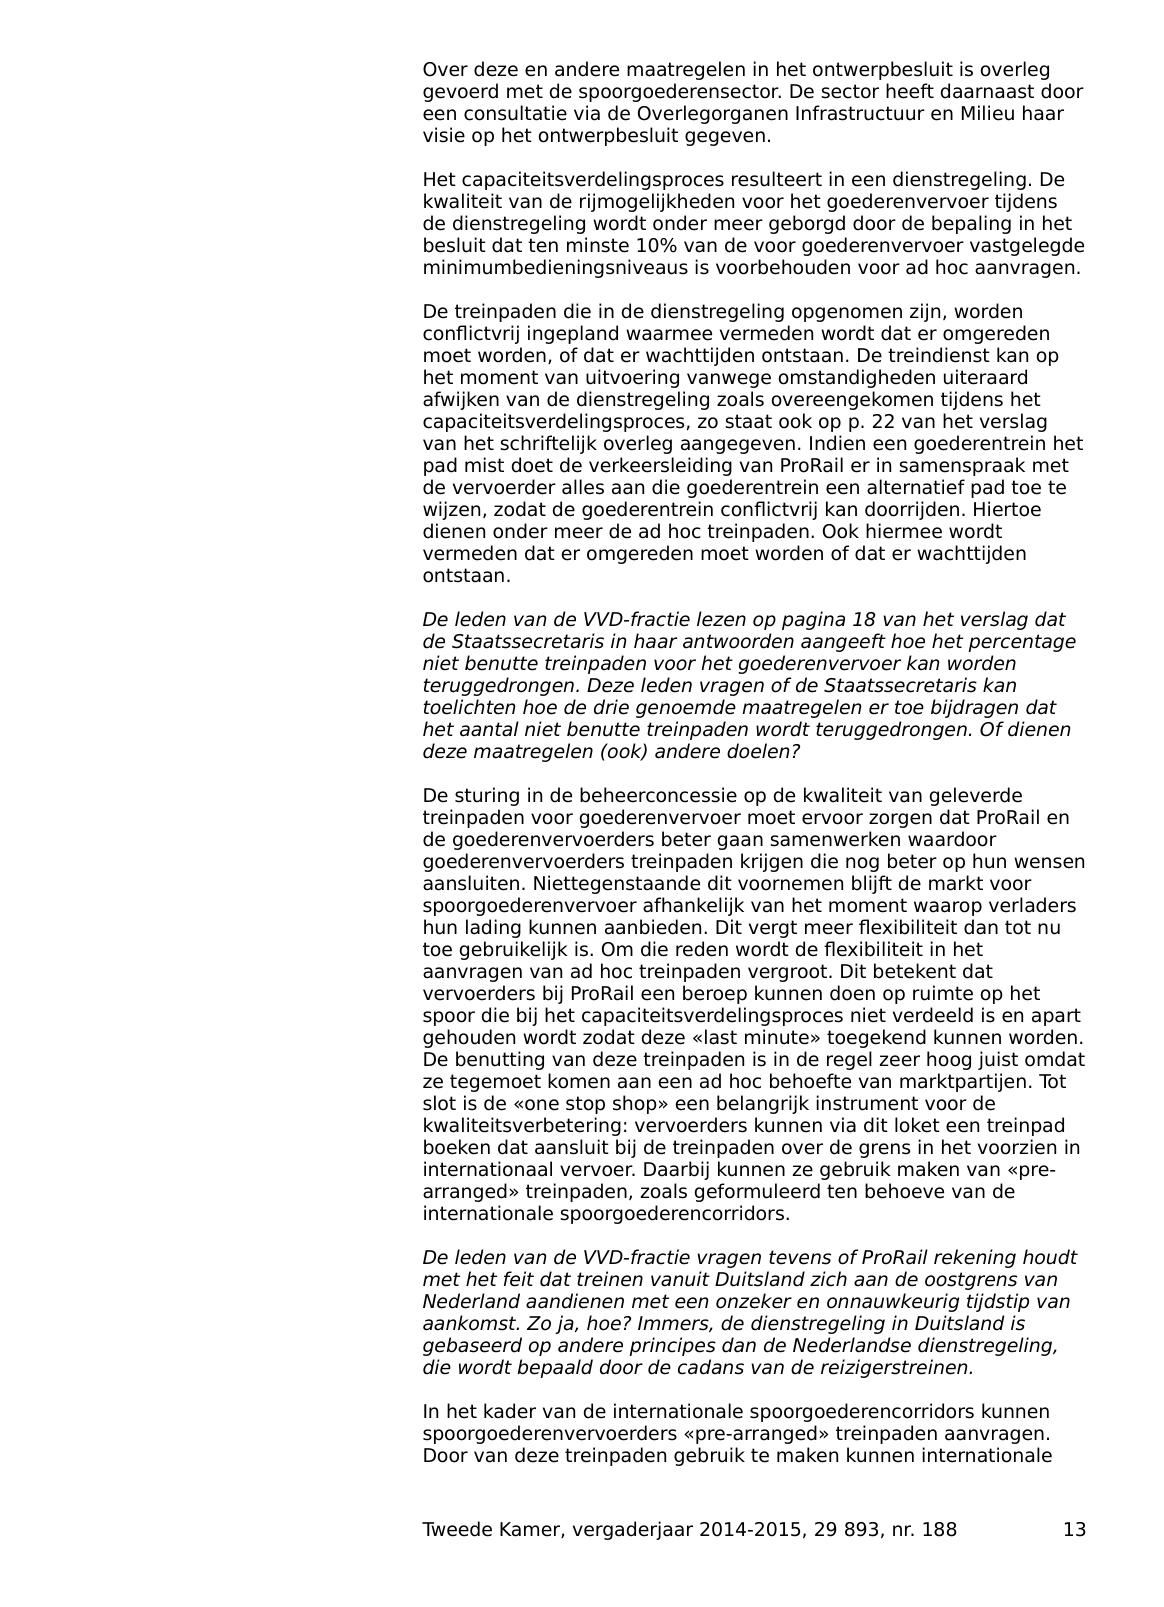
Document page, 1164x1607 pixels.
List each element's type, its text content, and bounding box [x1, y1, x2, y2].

text De treinpaden die in de dienstregeling opgenomen zijn, worden conflictvrij ingepland waarmee vermeden wordt dat er omgereden moet worden, of dat er wachttijden ontstaan. De treindienst kan op het moment van uitvoering vanwege omstandigheden uiteraard afwijken van de dienstregeling zoals overeengekomen tijdens het capaciteitsverdelingsproces, zo staat ook op p. 22 van het verslag van het schriftelijk overleg aangegeven. Indien een goederentrein het pad mist doet de verkeersleiding van ProRail er in samenspraak met de vervoerder alles aan die goederentrein een alternatief pad toe te wijzen, zodat de goederentrein conflictvrij kan doorrijden. Hiertoe dienen onder meer de ad hoc treinpaden. Ook hiermee wordt vermeden dat er omgereden moet worden of dat er wachttijden ontstaan. [422, 301, 1087, 587]
text De leden van de VVD-fractie lezen op pagina 18 van het verslag dat de Staatssecretaris in haar antwoorden aangeeft hoe het percentage niet benutte treinpaden voor het goederenvervoer kan worden teruggedrongen. Deze leden vragen of de Staatssecretaris kan toelichten hoe de drie genoemde maatregelen er toe bijdragen dat het aantal niet benutte treinpaden wordt teruggedrongen. Of dienen deze maatregelen (ook) andere doelen? [422, 609, 1087, 763]
text Het capaciteitsverdelingsproces resulteert in een dienstregeling. De kwaliteit van de rijmogelijkheden voor het goederenvervoer tijdens de dienstregeling wordt onder meer geborgd door de bepaling in het besluit dat ten minste 10% van de voor goederenvervoer vastgelegde minimumbedieningsniveaus is voorbehouden voor ad hoc aanvragen. [422, 169, 1087, 279]
text De leden van de VVD-fractie vragen tevens of ProRail rekening houdt met het feit dat treinen vanuit Duitsland zich aan de oostgrens van Nederland aandienen met een onzeker en onnauwkeurig tijdstip van aankomst. Zo ja, hoe? Immers, de dienstregeling in Duitsland is gebaseerd op andere principes dan de Nederlandse dienstregeling, die wordt bepaald door de cadans van de reizigerstreinen. [422, 1247, 1087, 1379]
text In het kader van de internationale spoorgoederencorridors kunnen spoorgoederenvervoerders «pre-arranged» treinpaden aanvragen. Door van deze treinpaden gebruik te maken kunnen internationale [422, 1401, 1087, 1467]
text Over deze en andere maatregelen in het ontwerpbesluit is overleg gevoerd met de spoorgoederensector. De sector heeft daarnaast door een consultatie via de Overlegorganen Infrastructuur en Milieu haar visie op het ontwerpbesluit gegeven. [422, 59, 1087, 147]
text De sturing in de beheerconcessie op de kwaliteit van geleverde treinpaden voor goederenvervoer moet ervoor zorgen dat ProRail en de goederenvervoerders beter gaan samenwerken waardoor goederenvervoerders treinpaden krijgen die nog beter op hun wensen aansluiten. Niettegenstaande dit voornemen blijft de markt voor spoorgoederenvervoer afhankelijk van het moment waarop verladers hun lading kunnen aanbieden. Dit vergt meer flexibiliteit dan tot nu toe gebruikelijk is. Om die reden wordt de flexibiliteit in het aanvragen van ad hoc treinpaden vergroot. Dit betekent dat vervoerders bij ProRail een beroep kunnen doen op ruimte op het spoor die bij het capaciteitsverdelingsproces niet verdeeld is en apart gehouden wordt zodat deze «last minute» toegekend kunnen worden. De benutting van deze treinpaden is in de regel zeer hoog juist omdat ze tegemoet komen aan een ad hoc behoefte van marktpartijen. Tot slot is de «one stop shop» een belangrijk instrument voor de kwaliteitsverbetering: vervoerders kunnen via dit loket een treinpad boeken dat aansluit bij de treinpaden over de grens in het voorzien in internationaal vervoer. Daarbij kunnen ze gebruik maken van «pre-arranged» treinpaden, zoals geformuleerd ten behoeve van de internationale spoorgoederencorridors. [422, 785, 1087, 1225]
